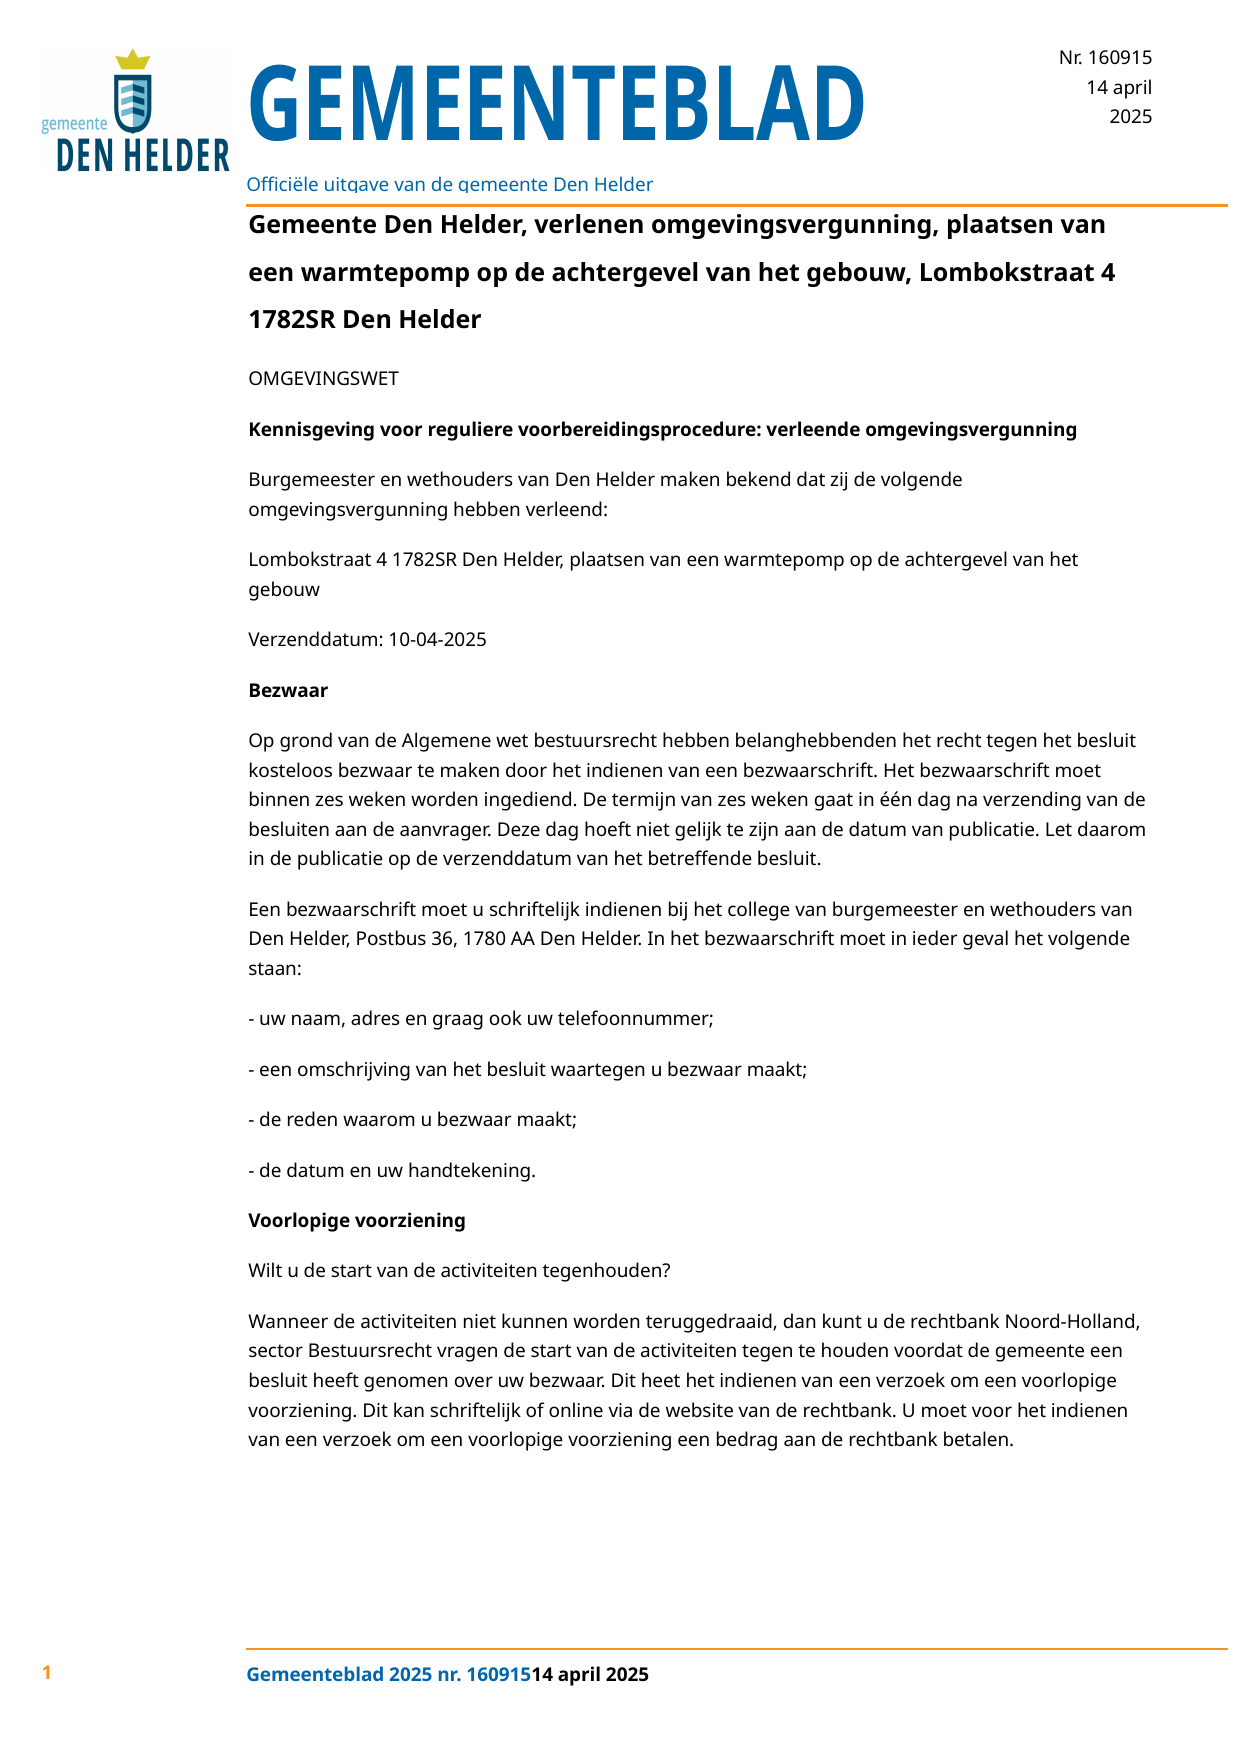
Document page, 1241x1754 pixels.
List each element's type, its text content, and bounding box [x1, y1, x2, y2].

text Wilt u de start van de activiteiten tegenhouden? [248, 1258, 1152, 1283]
text Op grond van de Algemene wet bestuursrecht hebben belanghebbenden het recht tegen het besluit kosteloos bezwaar te maken door het indienen van een bezwaarschrift. Het bezwaarschrift moet binnen zes weken worden ingediend. De termijn van zes weken gaat in één dag na verzending van de besluiten aan de aanvrager. Deze dag hoeft niet gelijk te zijn aan de datum van publicatie. Let daarom in de publicatie op de verzenddatum van het betreffende besluit. [248, 727, 1152, 871]
text - de reden waarom u bezwaar maakt; [248, 1106, 1152, 1132]
text Burgemeester en wethouders van Den Helder maken bekend dat zij de volgende omgevingsvergunning hebben verleend: [248, 466, 1152, 522]
text Wanneer de activiteiten niet kunnen worden teruggedraaid, dan kunt u de rechtbank Noord-Holland, sector Bestuursrecht vragen de start van de activiteiten tegen te houden voordat de gemeente een besluit heeft genomen over uw bezwaar. Dit heet het indienen van een verzoek om een voorlopige voorziening. Dit kan schriftelijk of online via de website van de rechtbank. U moet voor het indienen van een verzoek om een voorlopige voorziening een bedrag aan de rechtbank betalen. [248, 1308, 1152, 1452]
picture [130, 157, 135, 172]
text Gemeente Den Helder, verlenen omgevingsvergunning, plaatsen van een warmtepomp op de achtergevel van het gebouw, Lombokstraat 4 1782SR Den Helder [248, 207, 1152, 336]
text OMGEVINGSWET [248, 366, 1152, 391]
picture [220, 160, 224, 172]
text Een bezwaarschrift moet u schriftelijk indienen bij het college van burgemeester en wethouders van Den Helder, Postbus 36, 1780 AA Den Helder. In het bezwaarschrift moet in ieder geval het volgende staan: [248, 896, 1152, 981]
picture [182, 144, 187, 165]
text Voorlopige voorziening [248, 1207, 1152, 1233]
text Kennisgeving voor reguliere voorbereidingsprocedure: verleende omgevingsvergunning [248, 416, 1152, 442]
text Lombokstraat 4 1782SR Den Helder, plaatsen van een warmtepomp op de achtergevel van het gebouw [248, 546, 1152, 602]
text - de datum en uw handtekening. [248, 1157, 1152, 1182]
picture [63, 144, 68, 165]
text Verzenddatum: 10-04-2025 [248, 626, 1152, 652]
picture [100, 154, 106, 172]
text Bezwaar [248, 677, 1152, 702]
text - uw naam, adres en graag ook uw telefoonnummer; [248, 1006, 1152, 1031]
text - een omschrijving van het besluit waartegen u bezwaar maakt; [248, 1056, 1152, 1082]
picture [41, 47, 231, 172]
